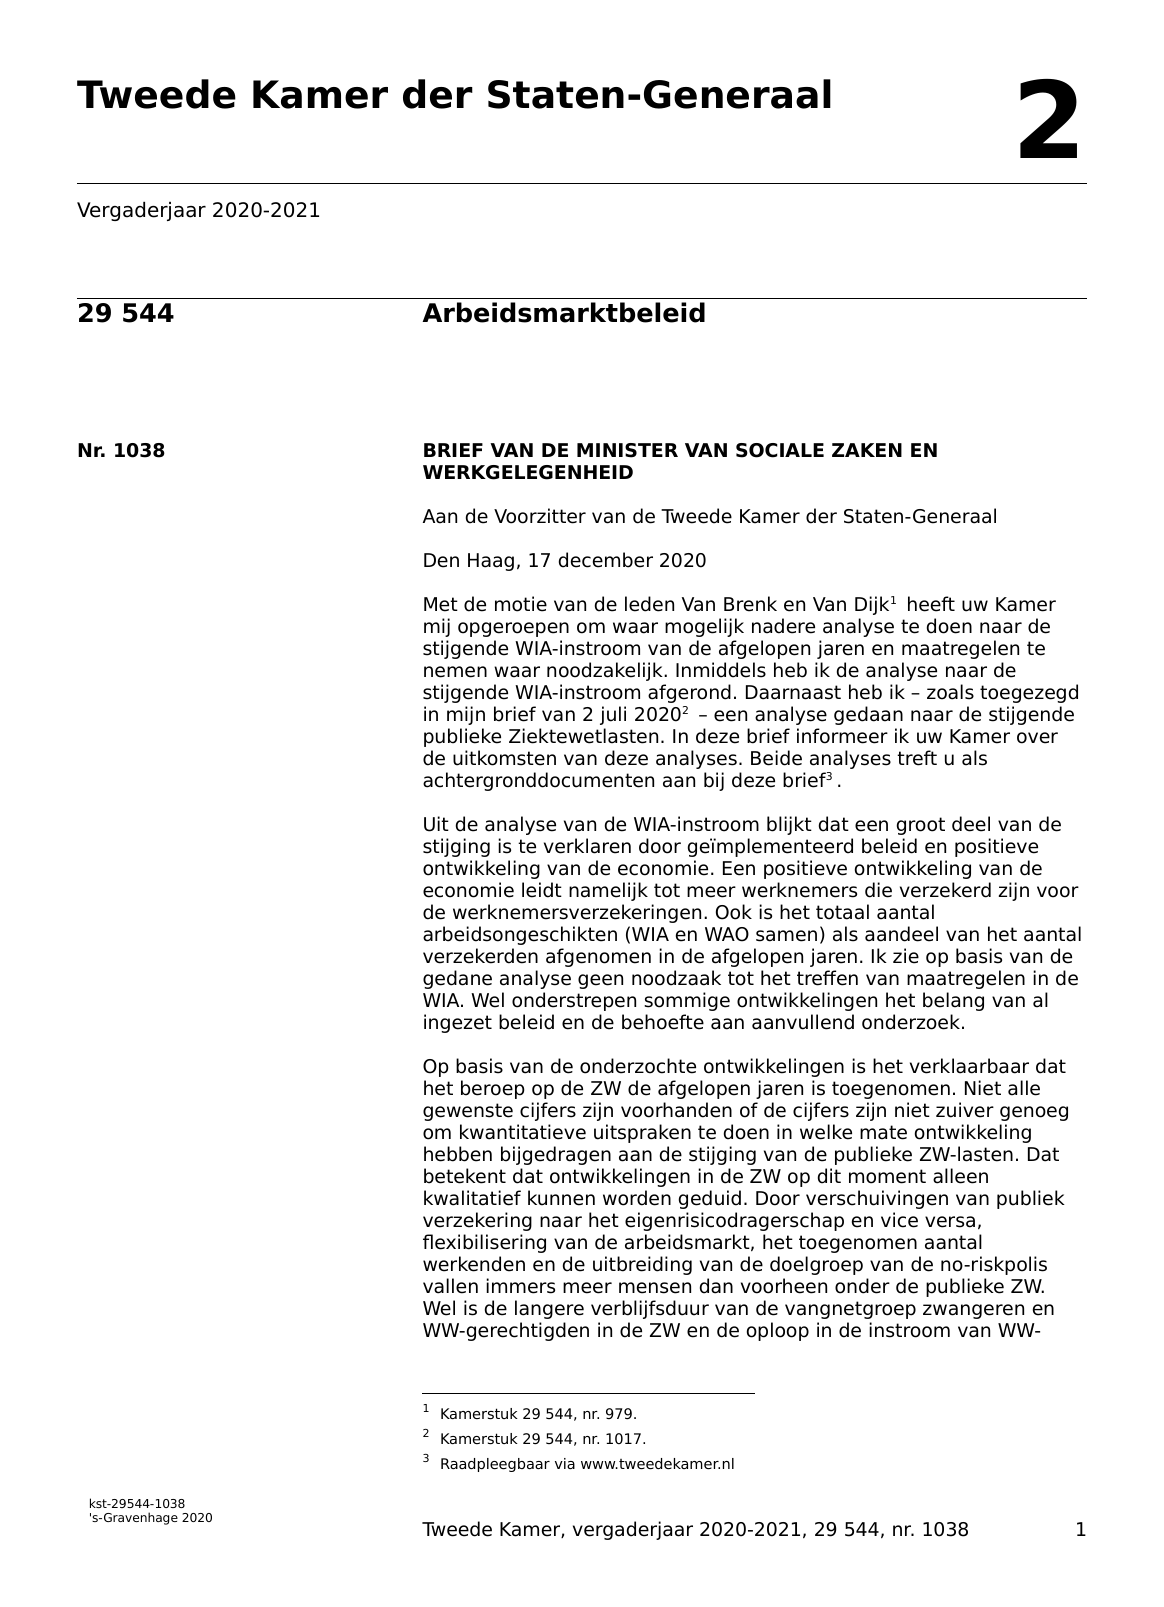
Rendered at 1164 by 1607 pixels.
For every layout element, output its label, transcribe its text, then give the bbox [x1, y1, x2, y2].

subtitle Nr. 1038 BRIEF VAN DE MINISTER VAN SOCIALE ZAKEN EN WERKGELEGENHEID [77, 440, 1087, 484]
text Kamerstuk 29 544, nr. 1017. [422, 1427, 1087, 1449]
text Uit de analyse van de WIA-instroom blijkt dat een groot deel van de stijging is te verklaren door geïmplementeerd beleid en positieve ontwikkeling van de economie. Een positieve ontwikkeling van de economie leidt namelijk tot meer werknemers die verzekerd zijn voor de werknemersverzekeringen. Ook is het totaal aantal arbeidsongeschikten (WIA en WAO samen) als aandeel van het aantal verzekerden afgenomen in de afgelopen jaren. Ik zie op basis van de gedane analyse geen noodzaak tot het treffen van maatregelen in de WIA. Wel onderstrepen sommige ontwikkelingen het belang van al ingezet beleid en de behoefte aan aanvullend onderzoek. [422, 814, 1087, 1034]
text 's-Gravenhage 2020 [88, 1511, 323, 1525]
table_header 2 [886, 59, 1087, 183]
text Met de motie van de leden Van Brenk en Van Dijk heeft uw Kamer mij opgeroepen om waar mogelijk nadere analyse te doen naar de stijgende WIA-instroom van de afgelopen jaren en maatregelen te nemen waar noodzakelijk. Inmiddels heb ik de analyse naar de stijgende WIA-instroom afgerond. Daarnaast heb ik – zoals toegezegd in mijn brief van 2 juli 2020 – een analyse gedaan naar de stijgende publieke Ziektewetlasten. In deze brief informeer ik uw Kamer over de uitkomsten van deze analyses. Beide analyses treft u als achtergronddocumenten aan bij deze brief. [422, 594, 1087, 792]
text Aan de Voorzitter van de Tweede Kamer der Staten-Generaal [422, 506, 1087, 528]
table_header Tweede Kamer der Staten-Generaal [77, 59, 886, 183]
table_cell Vergaderjaar 2020-2021 [77, 184, 1087, 298]
text Op basis van de onderzochte ontwikkelingen is het verklaarbaar dat het beroep op de ZW de afgelopen jaren is toegenomen. Niet alle gewenste cijfers zijn voorhanden of de cijfers zijn niet zuiver genoeg om kwantitatieve uitspraken te doen in welke mate ontwikkeling hebben bijgedragen aan de stijging van de publieke ZW-lasten. Dat betekent dat ontwikkelingen in de ZW op dit moment alleen kwalitatief kunnen worden geduid. Door verschuivingen van publiek verzekering naar het eigenrisicodragerschap en vice versa, flexibilisering van de arbeidsmarkt, het toegenomen aantal werkenden en de uitbreiding van de doelgroep van de no-riskpolis vallen immers meer mensen dan voorheen onder de publieke ZW. Wel is de langere verblijfsduur van de vangnetgroep zwangeren en WW-gerechtigden in de ZW en de oploop in de instroom van WW- [422, 1056, 1087, 1342]
text Den Haag, 17 december 2020 [422, 550, 1087, 572]
text Kamerstuk 29 544, nr. 979. [422, 1402, 1087, 1424]
text kst-29544-1038 [88, 1497, 323, 1511]
subtitle 29 544 Arbeidsmarktbeleid [77, 299, 1087, 329]
text Raadpleegbaar via www.tweedekamer.nl [422, 1452, 1087, 1474]
